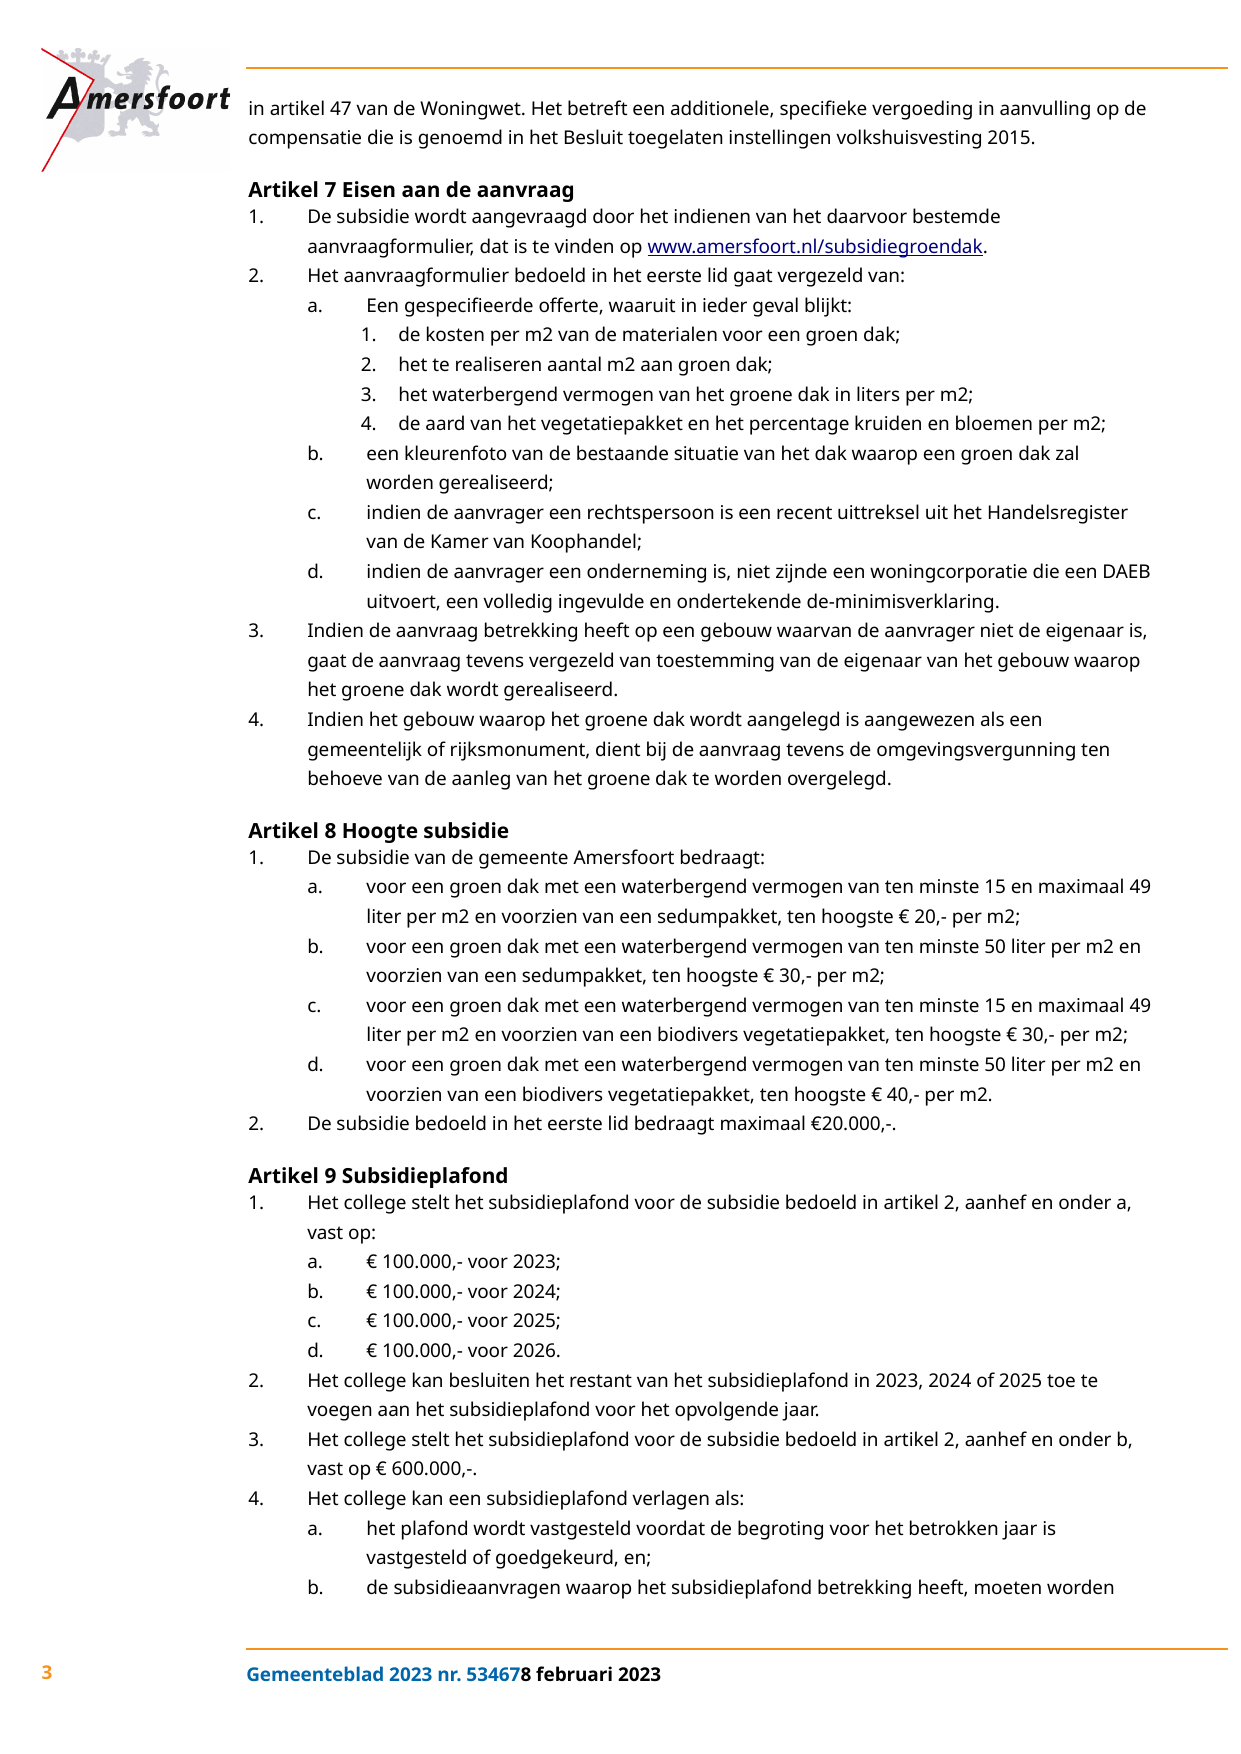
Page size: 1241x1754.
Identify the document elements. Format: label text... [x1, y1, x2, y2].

list € 100.000,- voor 2023; [307, 1248, 1152, 1274]
list het waterbergend vermogen van het groene dak in liters per m2; [361, 381, 1152, 406]
list Het college stelt het subsidieplafond voor de subsidie bedoeld in artikel 2, aanhef en onder a, vast op: [248, 1189, 1152, 1244]
text in artikel 47 van de Woningwet. Het betreft een additionele, specifieke vergoeding in aanvulling op de compensatie die is genoemd in het Besluit toegelaten instellingen volkshuisvesting 2015. [248, 95, 1152, 150]
list De subsidie bedoeld in het eerste lid bedraagt maximaal €20.000,-. [248, 1110, 1152, 1136]
list voor een groen dak met een waterbergend vermogen van ten minste 15 en maximaal 49 liter per m2 en voorzien van een sedumpakket, ten hoogste € 20,- per m2; [307, 874, 1152, 929]
list voor een groen dak met een waterbergend vermogen van ten minste 50 liter per m2 en voorzien van een sedumpakket, ten hoogste € 30,- per m2; [307, 933, 1152, 988]
list indien de aanvrager een onderneming is, niet zijnde een woningcorporatie die een DAEB uitvoert, een volledig ingevulde en ondertekende de-minimisverklaring. [307, 558, 1152, 613]
list De subsidie wordt aangevraagd door het indienen van het daarvoor bestemde aanvraagformulier, dat is te vinden op www.amersfoort.nl/subsidiegroendak. [248, 203, 1152, 258]
list € 100.000,- voor 2025; [307, 1308, 1152, 1333]
list een kleurenfoto van de bestaande situatie van het dak waarop een groen dak zal worden gerealiseerd; [307, 440, 1152, 495]
list Indien het gebouw waarop het groene dak wordt aangelegd is aangewezen als een gemeentelijk of rijksmonument, dient bij de aanvraag tevens de omgevingsvergunning ten behoeve van de aanleg van het groene dak te worden overgelegd. [248, 706, 1152, 791]
text Artikel 8 Hoogte subsidie [248, 816, 1152, 844]
list Het aanvraagformulier bedoeld in het eerste lid gaat vergezeld van: [248, 262, 1152, 288]
list het plafond wordt vastgesteld voordat de begroting voor het betrokken jaar is vastgesteld of goedgekeurd, en; [307, 1515, 1152, 1570]
list € 100.000,- voor 2026. [307, 1337, 1152, 1363]
list de subsidieaanvragen waarop het subsidieplafond betrekking heeft, moeten worden [307, 1574, 1152, 1599]
list de kosten per m2 van de materialen voor een groen dak; [361, 322, 1152, 347]
list Indien de aanvraag betrekking heeft op een gebouw waarvan de aanvrager niet de eigenaar is, gaat de aanvraag tevens vergezeld van toestemming van de eigenaar van het gebouw waarop het groene dak wordt gerealiseerd. [248, 617, 1152, 702]
list voor een groen dak met een waterbergend vermogen van ten minste 15 en maximaal 49 liter per m2 en voorzien van een biodivers vegetatiepakket, ten hoogste € 30,- per m2; [307, 992, 1152, 1047]
text Artikel 9 Subsidieplafond [248, 1161, 1152, 1189]
list indien de aanvrager een rechtspersoon is een recent uittreksel uit het Handelsregister van de Kamer van Koophandel; [307, 499, 1152, 554]
list de aard van het vegetatiepakket en het percentage kruiden en bloemen per m2; [361, 410, 1152, 436]
text Artikel 7 Eisen aan de aanvraag [248, 175, 1152, 203]
list Een gespecifieerde offerte, waaruit in ieder geval blijkt: [307, 292, 1152, 318]
list Het college stelt het subsidieplafond voor de subsidie bedoeld in artikel 2, aanhef en onder b, vast op € 600.000,-. [248, 1426, 1152, 1481]
list Het college kan besluiten het restant van het subsidieplafond in 2023, 2024 of 2025 toe te voegen aan het subsidieplafond voor het opvolgende jaar. [248, 1367, 1152, 1422]
list het te realiseren aantal m2 aan groen dak; [361, 351, 1152, 377]
list De subsidie van de gemeente Amersfoort bedraagt: [248, 844, 1152, 870]
picture [41, 47, 231, 172]
list Het college kan een subsidieplafond verlagen als: [248, 1485, 1152, 1511]
list voor een groen dak met een waterbergend vermogen van ten minste 50 liter per m2 en voorzien van een biodivers vegetatiepakket, ten hoogste € 40,- per m2. [307, 1051, 1152, 1107]
list € 100.000,- voor 2024; [307, 1278, 1152, 1304]
